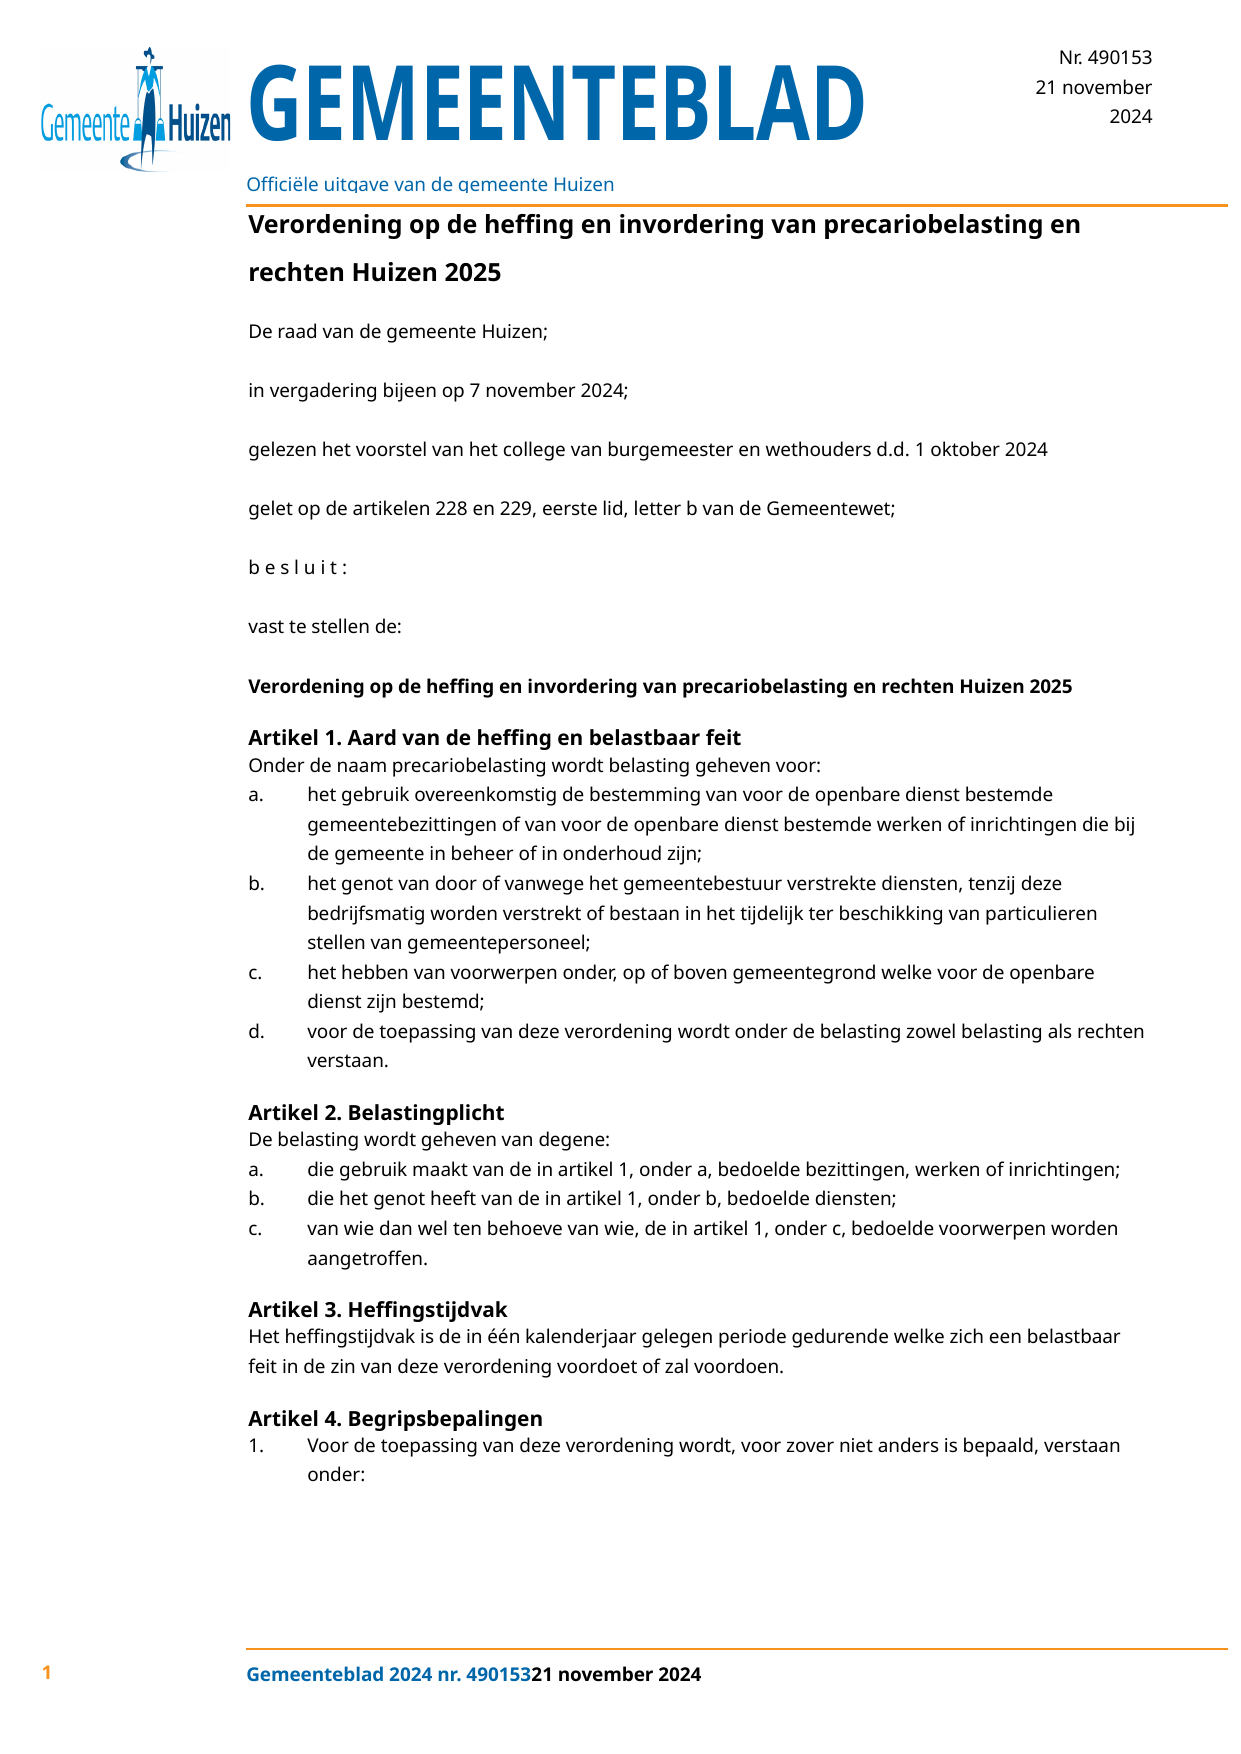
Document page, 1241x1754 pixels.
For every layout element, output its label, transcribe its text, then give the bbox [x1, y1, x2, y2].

text gelezen het voorstel van het college van burgemeester en wethouders d.d. 1 oktober 2024 [248, 436, 1152, 462]
list die het genot heeft van de in artikel 1, onder b, bedoelde diensten; [248, 1186, 1152, 1211]
list voor de toepassing van deze verordening wordt onder de belasting zowel belasting als rechten verstaan. [248, 1018, 1152, 1073]
list het genot van door of vanwege het gemeentebestuur verstrekte diensten, tenzij deze bedrijfsmatig worden verstrekt of bestaan in het tijdelijk ter beschikking van particulieren stellen van gemeentepersoneel; [248, 870, 1152, 955]
text Artikel 4. Begripsbepalingen [248, 1404, 1152, 1432]
text Artikel 2. Belastingplicht [248, 1098, 1152, 1126]
text gelet op de artikelen 228 en 229, eerste lid, letter b van de Gemeentewet; [248, 495, 1152, 521]
text Verordening op de heffing en invordering van precariobelasting en rechten Huizen 2025 [248, 207, 1152, 288]
text Verordening op de heffing en invordering van precariobelasting en rechten Huizen 2025 [248, 673, 1152, 699]
text De raad van de gemeente Huizen; [248, 318, 1152, 344]
text Artikel 3. Heffingstijdvak [248, 1295, 1152, 1324]
text De belasting wordt geheven van degene: [248, 1126, 1152, 1152]
list het hebben van voorwerpen onder, op of boven gemeentegrond welke voor de openbare dienst zijn bestemd; [248, 959, 1152, 1014]
text b e s l u i t : [248, 554, 1152, 580]
list het gebruik overeenkomstig de bestemming van voor de openbare dienst bestemde gemeentebezittingen of van voor de openbare dienst bestemde werken of inrichtingen die bij de gemeente in beheer of in onderhoud zijn; [248, 781, 1152, 866]
picture [41, 47, 231, 172]
text in vergadering bijeen op 7 november 2024; [248, 377, 1152, 403]
text Het heffingstijdvak is de in één kalenderjaar gelegen periode gedurende welke zich een belastbaar feit in de zin van deze verordening voordoet of zal voordoen. [248, 1324, 1152, 1379]
list van wie dan wel ten behoeve van wie, de in artikel 1, onder c, bedoelde voorwerpen worden aangetroffen. [248, 1215, 1152, 1271]
text vast te stellen de: [248, 614, 1152, 639]
text Onder de naam precariobelasting wordt belasting geheven voor: [248, 752, 1152, 777]
list die gebruik maakt van de in artikel 1, onder a, bedoelde bezittingen, werken of inrichtingen; [248, 1156, 1152, 1182]
text Artikel 1. Aard van de heffing en belastbaar feit [248, 723, 1152, 752]
list Voor de toepassing van deze verordening wordt, voor zover niet anders is bepaald, verstaan onder: [248, 1432, 1152, 1487]
